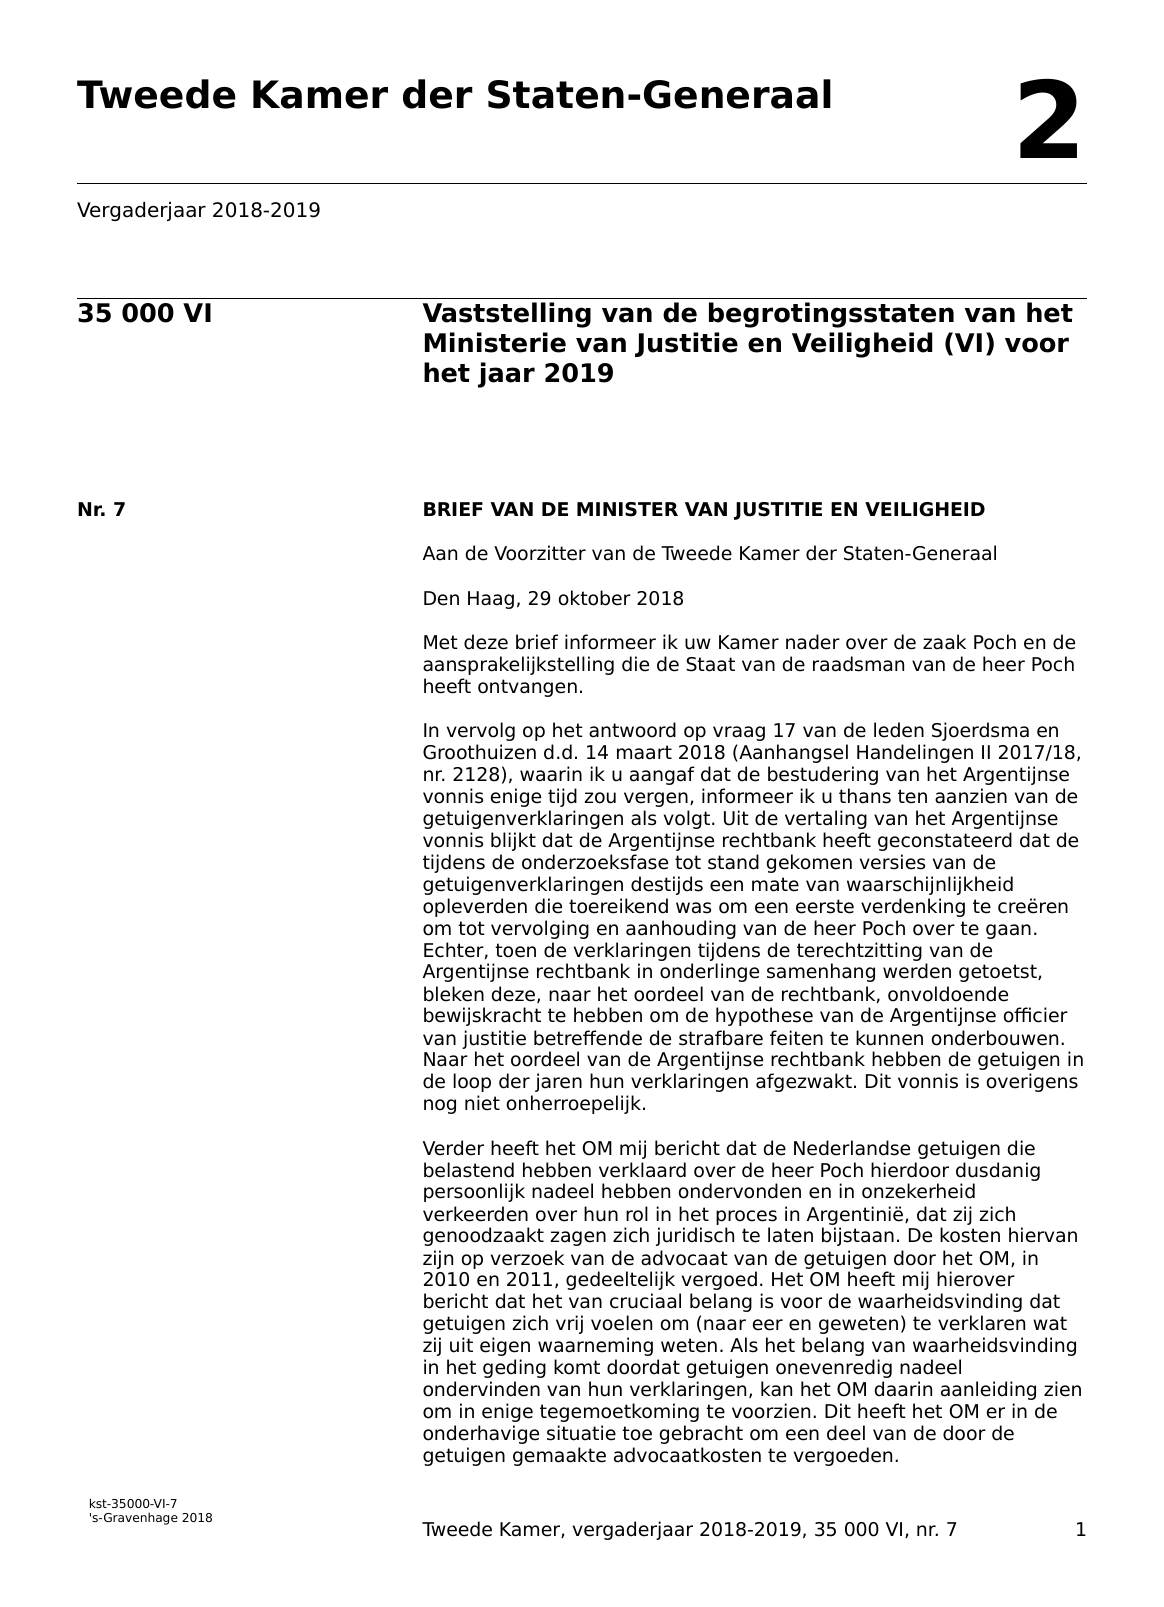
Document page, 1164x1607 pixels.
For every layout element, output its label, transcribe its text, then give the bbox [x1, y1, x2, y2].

text kst-35000-VI-7 [88, 1497, 323, 1511]
table_header Tweede Kamer der Staten-Generaal [77, 59, 886, 183]
table_header 2 [886, 59, 1087, 183]
text Den Haag, 29 oktober 2018 [422, 587, 1087, 609]
subtitle 35 000 VI Vaststelling van de begrotingsstaten van het Ministerie van Justitie en Veiligheid (VI) voor het jaar 2019 [77, 299, 1087, 388]
text 's-Gravenhage 2018 [88, 1511, 323, 1525]
table_cell Vergaderjaar 2018-2019 [77, 184, 1087, 298]
subtitle Nr. 7 BRIEF VAN DE MINISTER VAN JUSTITIE EN VEILIGHEID [77, 499, 1087, 521]
text In vervolg op het antwoord op vraag 17 van de leden Sjoerdsma en Groothuizen d.d. 14 maart 2018 (Aanhangsel Handelingen II 2017/18, nr. 2128), waarin ik u aangaf dat de bestudering van het Argentijnse vonnis enige tijd zou vergen, informeer ik u thans ten aanzien van de getuigenverklaringen als volgt. Uit de vertaling van het Argentijnse vonnis blijkt dat de Argentijnse rechtbank heeft geconstateerd dat de tijdens de onderzoeksfase tot stand gekomen versies van de getuigenverklaringen destijds een mate van waarschijnlijkheid opleverden die toereikend was om een eerste verdenking te creëren om tot vervolging en aanhouding van de heer Poch over te gaan. Echter, toen de verklaringen tijdens de terechtzitting van de Argentijnse rechtbank in onderlinge samenhang werden getoetst, bleken deze, naar het oordeel van de rechtbank, onvoldoende bewijskracht te hebben om de hypothese van de Argentijnse officier van justitie betreffende de strafbare feiten te kunnen onderbouwen. Naar het oordeel van de Argentijnse rechtbank hebben de getuigen in de loop der jaren hun verklaringen afgezwakt. Dit vonnis is overigens nog niet onherroepelijk. [422, 720, 1087, 1115]
text Aan de Voorzitter van de Tweede Kamer der Staten-Generaal [422, 543, 1087, 565]
text Met deze brief informeer ik uw Kamer nader over de zaak Poch en de aansprakelijkstelling die de Staat van de raadsman van de heer Poch heeft ontvangen. [422, 632, 1087, 697]
text Verder heeft het OM mij bericht dat de Nederlandse getuigen die belastend hebben verklaard over de heer Poch hierdoor dusdanig persoonlijk nadeel hebben ondervonden en in onzekerheid verkeerden over hun rol in het proces in Argentinië, dat zij zich genoodzaakt zagen zich juridisch te laten bijstaan. De kosten hiervan zijn op verzoek van de advocaat van de getuigen door het OM, in 2010 en 2011, gedeeltelijk vergoed. Het OM heeft mij hierover bericht dat het van cruciaal belang is voor de waarheidsvinding dat getuigen zich vrij voelen om (naar eer en geweten) te verklaren wat zij uit eigen waarneming weten. Als het belang van waarheidsvinding in het geding komt doordat getuigen onevenredig nadeel ondervinden van hun verklaringen, kan het OM daarin aanleiding zien om in enige tegemoetkoming te voorzien. Dit heeft het OM er in de onderhavige situatie toe gebracht om een deel van de door de getuigen gemaakte advocaatkosten te vergoeden. [422, 1137, 1087, 1467]
